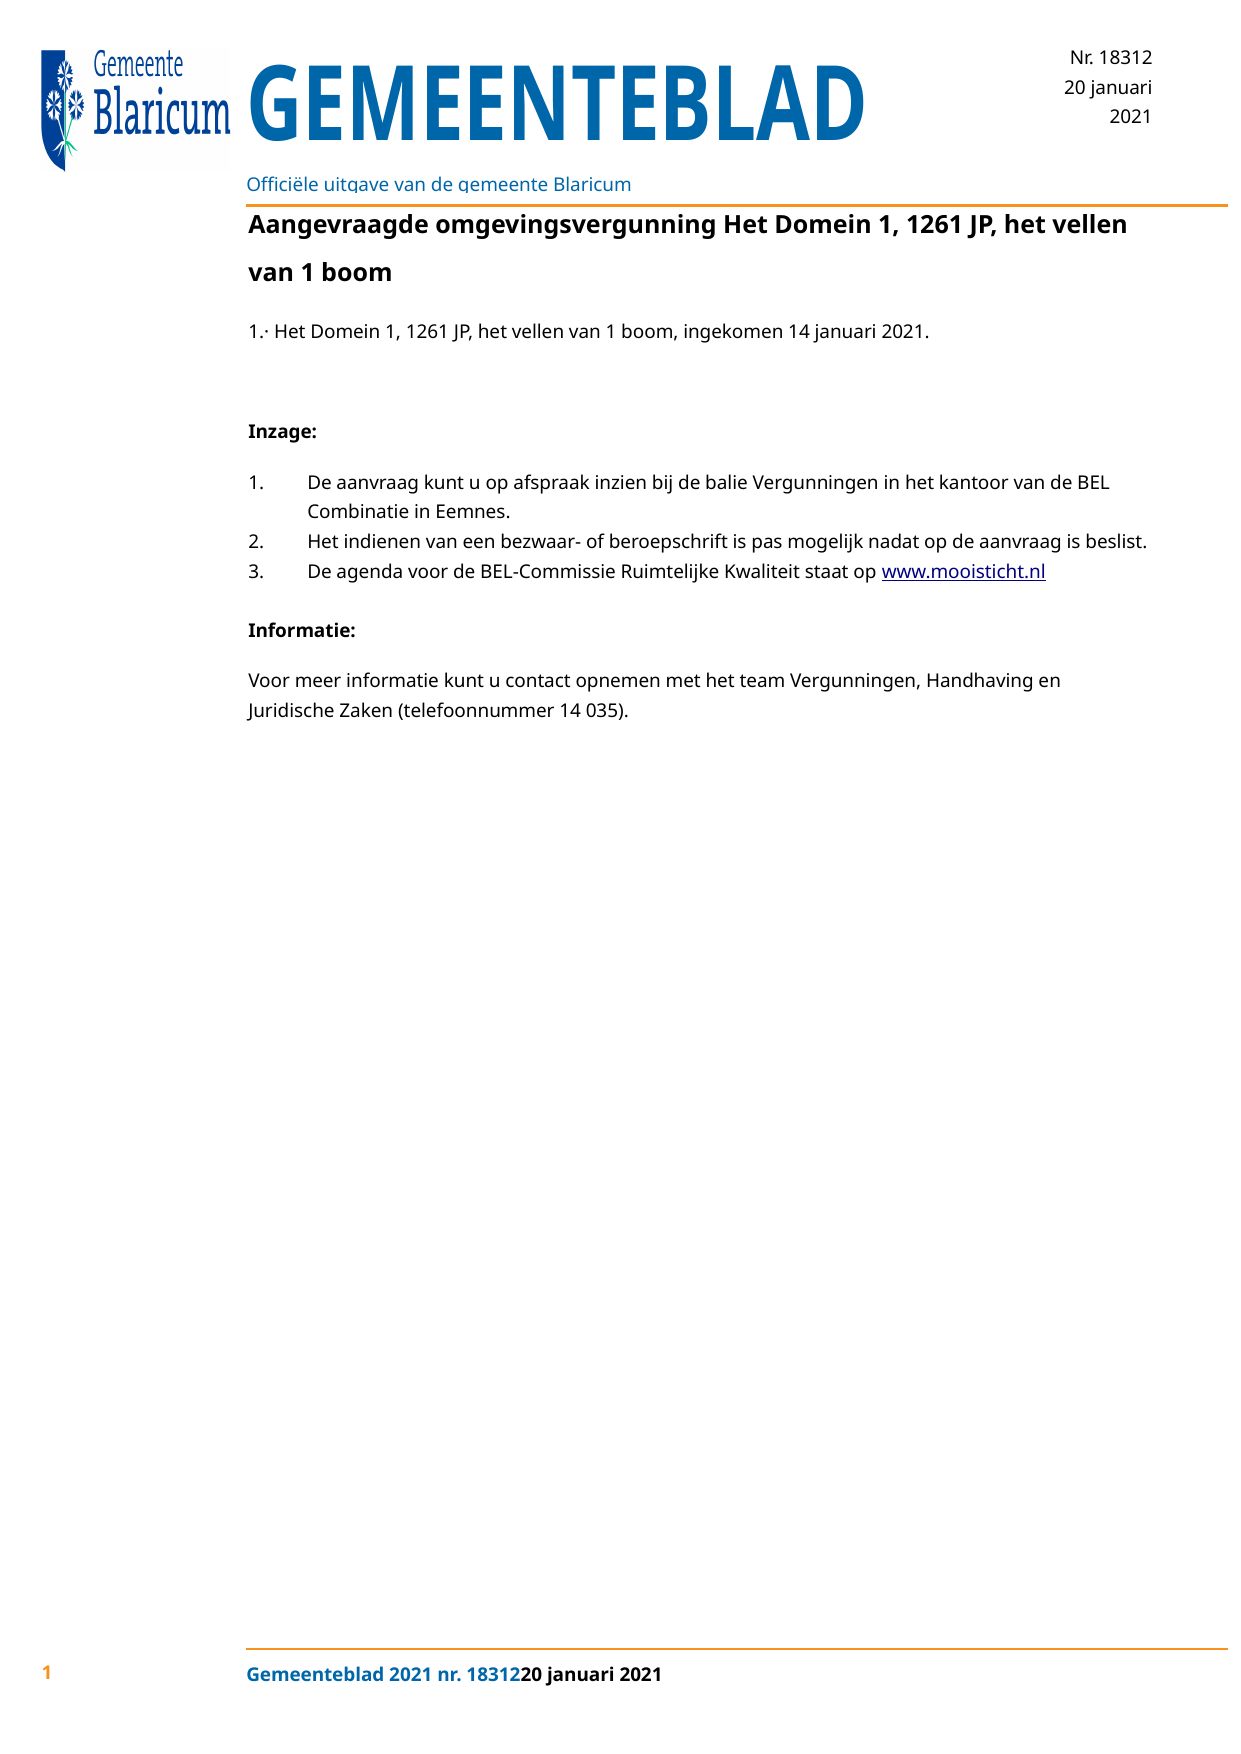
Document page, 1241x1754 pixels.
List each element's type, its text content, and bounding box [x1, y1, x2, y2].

list De agenda voor de BEL-Commissie Ruimtelijke Kwaliteit staat op www.mooisticht.nl [248, 558, 1152, 584]
picture [41, 47, 231, 172]
text Aangevraagde omgevingsvergunning Het Domein 1, 1261 JP, het vellen van 1 boom [248, 207, 1152, 288]
text Informatie: [248, 617, 1152, 643]
text Inzage: [248, 419, 1152, 444]
list Het indienen van een bezwaar- of beroepschrift is pas mogelijk nadat op de aanvraag is beslist. [248, 528, 1152, 554]
list De aanvraag kunt u op afspraak inzien bij de balie Vergunningen in het kantoor van de BEL Combinatie in Eemnes. [248, 469, 1152, 524]
text Voor meer informatie kunt u contact opnemen met het team Vergunningen, Handhaving en Juridische Zaken (telefoonnummer 14 035). [248, 667, 1152, 723]
text 1.· Het Domein 1, 1261 JP, het vellen van 1 boom, ingekomen 14 januari 2021. [248, 318, 1152, 344]
